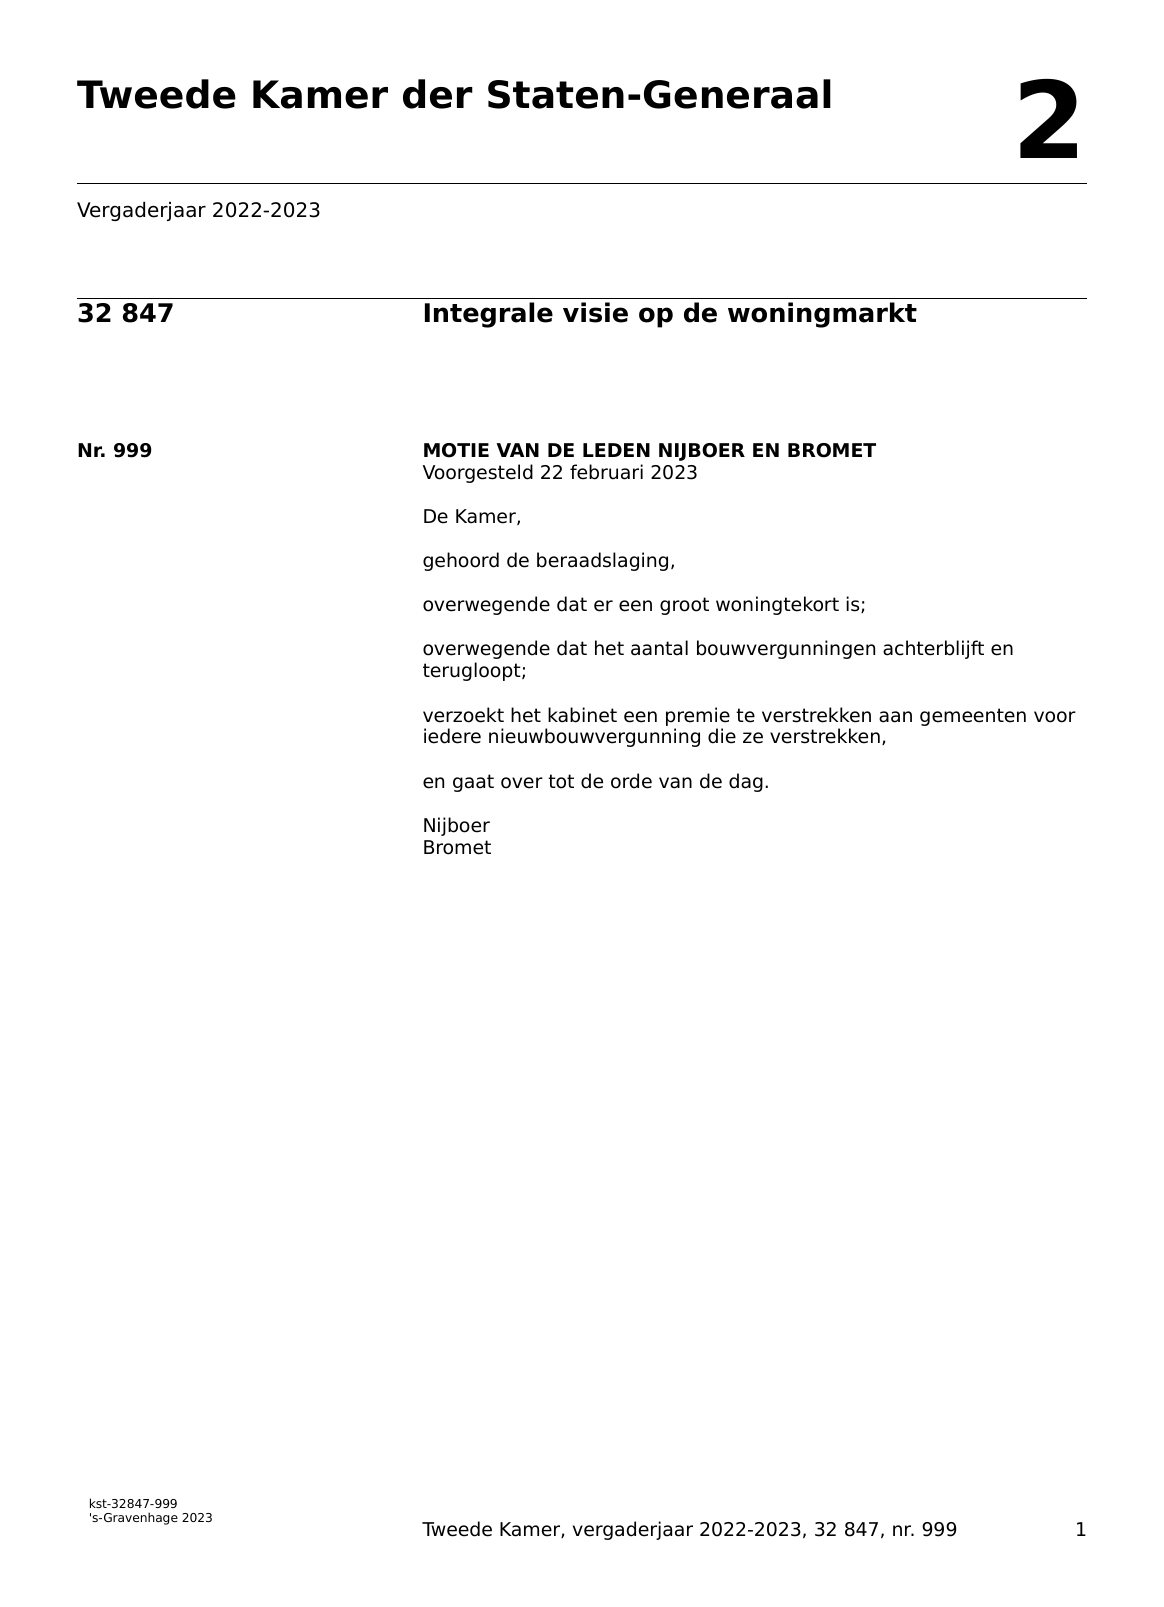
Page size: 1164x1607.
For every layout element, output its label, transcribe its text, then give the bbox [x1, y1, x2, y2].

text overwegende dat er een groot woningtekort is; [422, 594, 1087, 616]
subtitle 32 847 Integrale visie op de woningmarkt [77, 299, 1087, 329]
text Voorgesteld 22 februari 2023 [422, 462, 1087, 484]
table_cell Vergaderjaar 2022-2023 [77, 184, 1087, 298]
table_header Tweede Kamer der Staten-Generaal [77, 59, 886, 183]
text gehoord de beraadslaging, [422, 550, 1087, 572]
subtitle Nr. 999 MOTIE VAN DE LEDEN NIJBOER EN BROMET [77, 440, 1087, 462]
text 's-Gravenhage 2023 [88, 1511, 323, 1525]
text kst-32847-999 [88, 1497, 323, 1511]
text Nijboer [422, 815, 1087, 837]
text en gaat over tot de orde van de dag. [422, 771, 1087, 793]
text Bromet [422, 837, 1087, 859]
table_header 2 [886, 59, 1087, 183]
text De Kamer, [422, 506, 1087, 528]
text overwegende dat het aantal bouwvergunningen achterblijft en terugloopt; [422, 638, 1087, 682]
text verzoekt het kabinet een premie te verstrekken aan gemeenten voor iedere nieuwbouwvergunning die ze verstrekken, [422, 704, 1087, 748]
